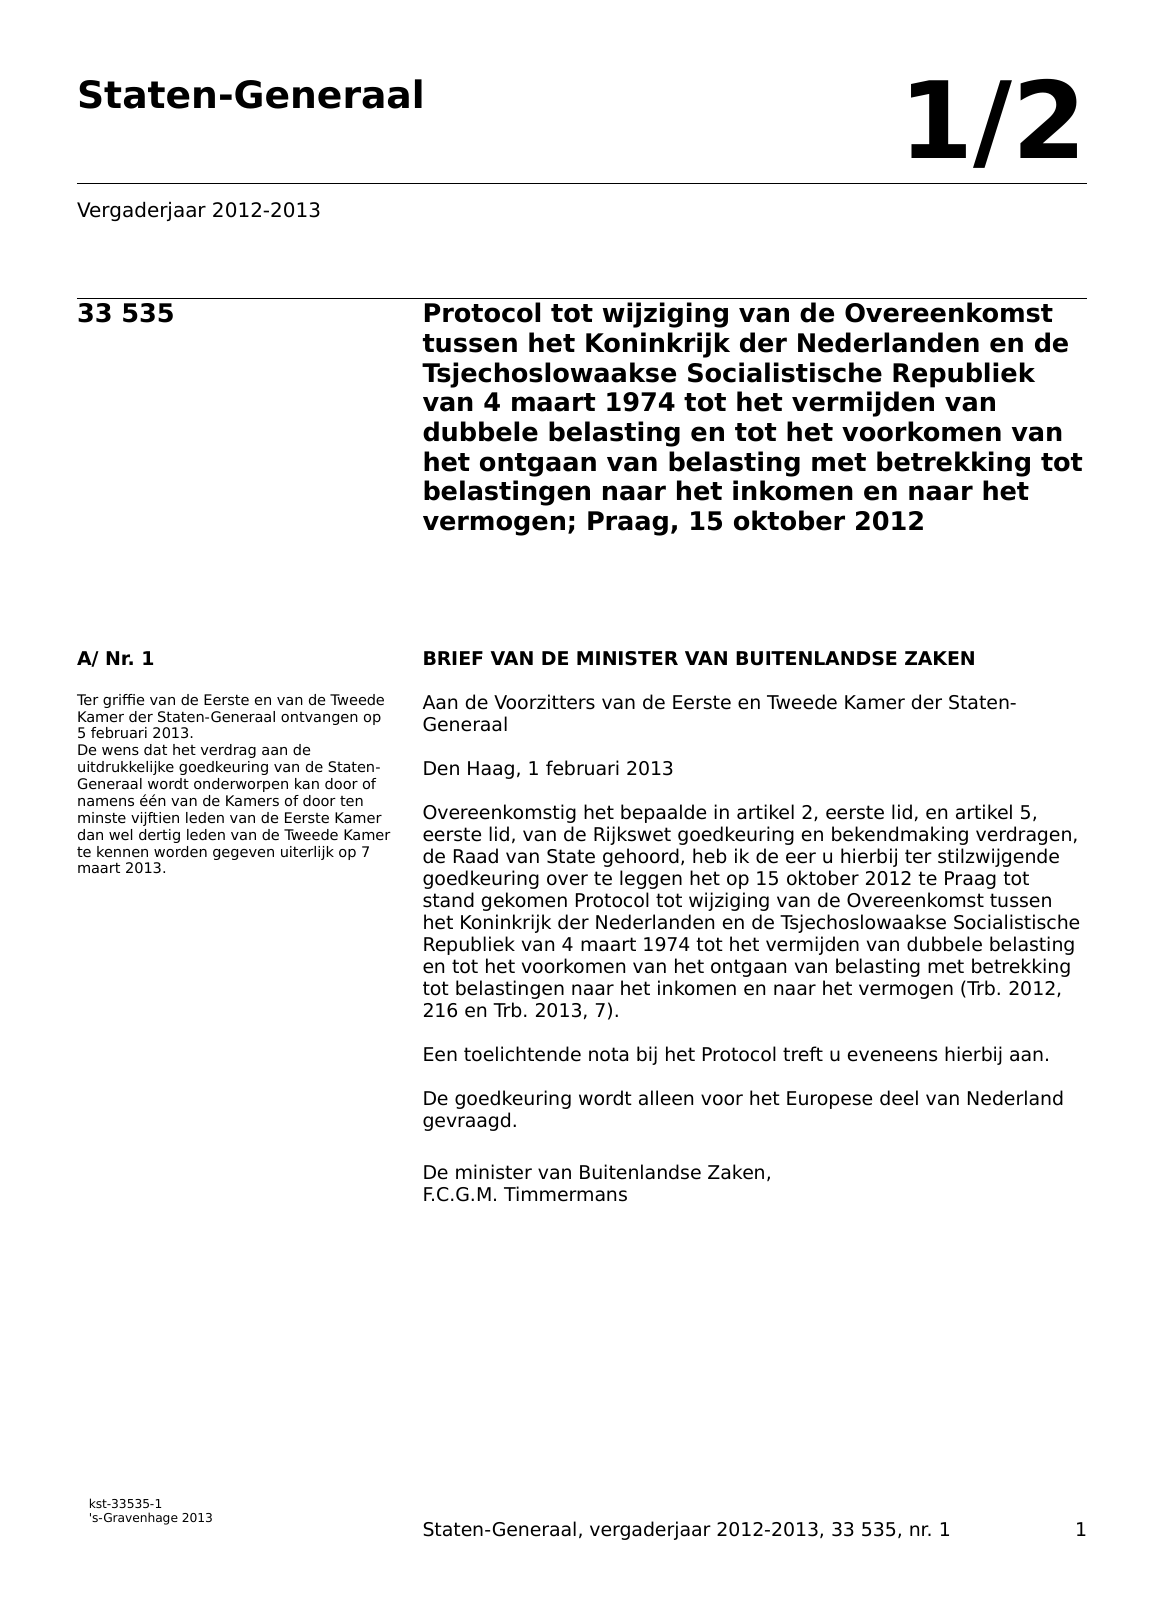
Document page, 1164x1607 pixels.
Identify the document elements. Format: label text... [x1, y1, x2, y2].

text Den Haag, 1 februari 2013 [422, 758, 1087, 780]
text De minister van Buitenlandse Zaken, F.C.G.M. Timmermans [422, 1162, 1087, 1206]
text De wens dat het verdrag aan de uitdrukkelijke goedkeuring van de Staten-Generaal wordt onderworpen kan door of namens één van de Kamers of door ten minste vijftien leden van de Eerste Kamer dan wel dertig leden van de Tweede Kamer te kennen worden gegeven uiterlijk op 7 maart 2013. [77, 742, 399, 877]
text Een toelichtende nota bij het Protocol treft u eveneens hierbij aan. [422, 1044, 1087, 1066]
text De goedkeuring wordt alleen voor het Europese deel van Nederland gevraagd. [422, 1088, 1087, 1132]
text kst-33535-1 [88, 1497, 323, 1511]
subtitle 33 535 Protocol tot wijziging van de Overeenkomst tussen het Koninkrijk der Nederlanden en de Tsjechoslowaakse Socialistische Republiek van 4 maart 1974 tot het vermijden van dubbele belasting en tot het voorkomen van het ontgaan van belasting met betrekking tot belastingen naar het inkomen en naar het vermogen; Praag, 15 oktober 2012 [77, 299, 1087, 536]
table_header 1/2 [886, 59, 1087, 183]
subtitle A/ Nr. 1 BRIEF VAN DE MINISTER VAN BUITENLANDSE ZAKEN [77, 647, 1087, 669]
text Ter griffie van de Eerste en van de Tweede Kamer der Staten-Generaal ontvangen op 5 februari 2013. [77, 692, 399, 742]
text Aan de Voorzitters van de Eerste en Tweede Kamer der Staten-Generaal [422, 692, 1087, 736]
text Overeenkomstig het bepaalde in artikel 2, eerste lid, en artikel 5, eerste lid, van de Rijkswet goedkeuring en bekendmaking verdragen, de Raad van State gehoord, heb ik de eer u hierbij ter stilzwijgende goedkeuring over te leggen het op 15 oktober 2012 te Praag tot stand gekomen Protocol tot wijziging van de Overeenkomst tussen het Koninkrijk der Nederlanden en de Tsjechoslowaakse Socialistische Republiek van 4 maart 1974 tot het vermijden van dubbele belasting en tot het voorkomen van het ontgaan van belasting met betrekking tot belastingen naar het inkomen en naar het vermogen (Trb. 2012, 216 en Trb. 2013, 7). [422, 802, 1087, 1022]
table_header Staten-Generaal [77, 59, 886, 183]
table_cell Vergaderjaar 2012-2013 [77, 184, 1087, 298]
text 's-Gravenhage 2013 [88, 1511, 323, 1525]
